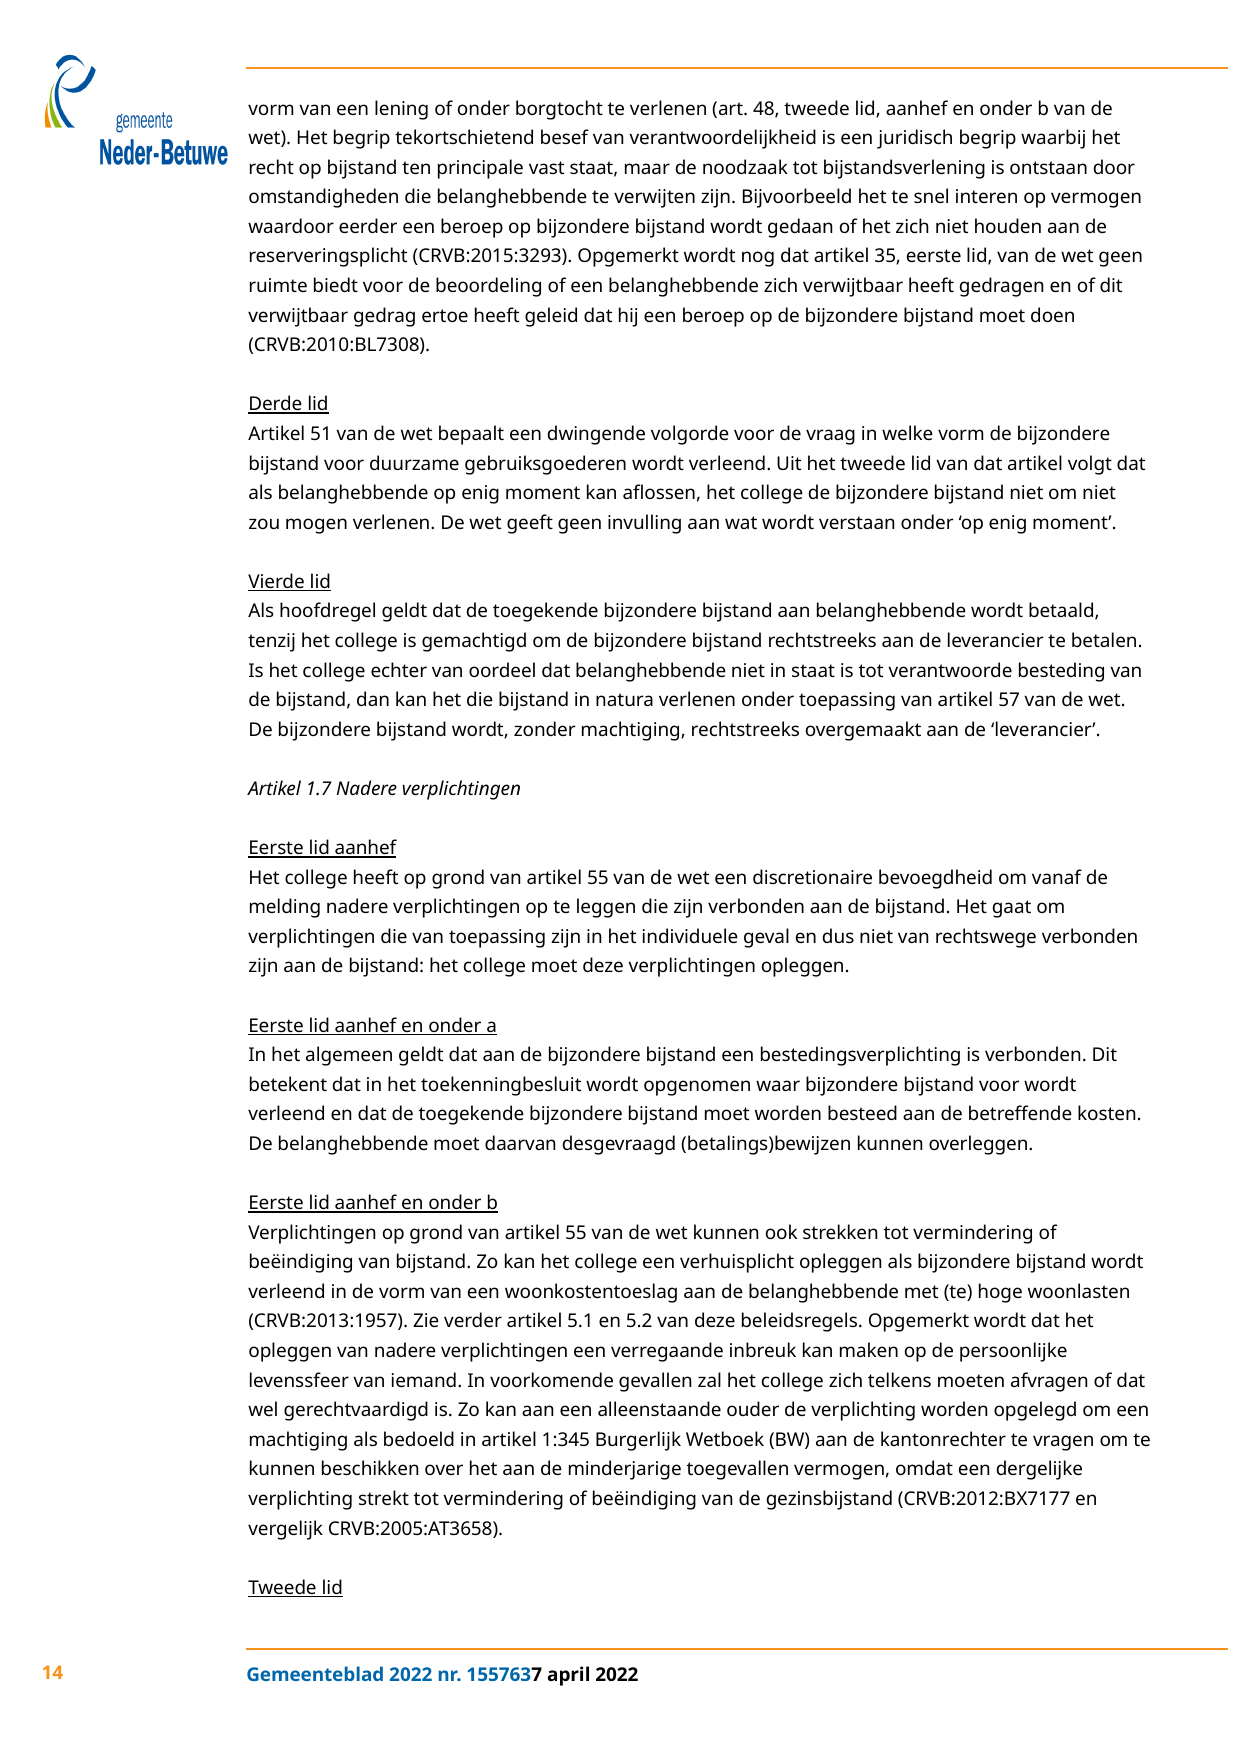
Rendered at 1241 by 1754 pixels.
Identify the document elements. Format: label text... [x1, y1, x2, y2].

picture [41, 47, 231, 172]
text Vierde lid [248, 568, 1152, 594]
text vorm van een lening of onder borgtocht te verlenen (art. 48, tweede lid, aanhef en onder b van de wet). Het begrip tekortschietend besef van verantwoordelijkheid is een juridisch begrip waarbij het recht op bijstand ten principale vast staat, maar de noodzaak tot bijstandsverlening is ontstaan door omstandigheden die belanghebbende te verwijten zijn. Bijvoorbeeld het te snel interen op vermogen waardoor eerder een beroep op bijzondere bijstand wordt gedaan of het zich niet houden aan de reserveringsplicht (CRVB:2015:3293). Opgemerkt wordt nog dat artikel 35, eerste lid, van de wet geen ruimte biedt voor de beoordeling of een belanghebbende zich verwijtbaar heeft gedragen en of dit verwijtbaar gedrag ertoe heeft geleid dat hij een beroep op de bijzondere bijstand moet doen (CRVB:2010:BL7308). [248, 95, 1152, 357]
text Eerste lid aanhef en onder a [248, 1012, 1152, 1038]
text Het college heeft op grond van artikel 55 van de wet een discretionaire bevoegdheid om vanaf de melding nadere verplichtingen op te leggen die zijn verbonden aan de bijstand. Het gaat om verplichtingen die van toepassing zijn in het individuele geval en dus niet van rechtswege verbonden zijn aan de bijstand: het college moet deze verplichtingen opleggen. [248, 864, 1152, 978]
text Verplichtingen op grond van artikel 55 van de wet kunnen ook strekken tot vermindering of beëindiging van bijstand. Zo kan het college een verhuisplicht opleggen als bijzondere bijstand wordt verleend in de vorm van een woonkostentoeslag aan de belanghebbende met (te) hoge woonlasten (CRVB:2013:1957). Zie verder artikel 5.1 en 5.2 van deze beleidsregels. Opgemerkt wordt dat het opleggen van nadere verplichtingen een verregaande inbreuk kan maken op de persoonlijke levenssfeer van iemand. In voorkomende gevallen zal het college zich telkens moeten afvragen of dat wel gerechtvaardigd is. Zo kan aan een alleenstaande ouder de verplichting worden opgelegd om een machtiging als bedoeld in artikel 1:345 Burgerlijk Wetboek (BW) aan de kantonrechter te vragen om te kunnen beschikken over het aan de minderjarige toegevallen vermogen, omdat een dergelijke verplichting strekt tot vermindering of beëindiging van de gezinsbijstand (CRVB:2012:BX7177 en vergelijk CRVB:2005:AT3658). [248, 1219, 1152, 1541]
text Artikel 1.7 Nadere verplichtingen [248, 775, 1152, 801]
text Als hoofdregel geldt dat de toegekende bijzondere bijstand aan belanghebbende wordt betaald, tenzij het college is gemachtigd om de bijzondere bijstand rechtstreeks aan de leverancier te betalen. Is het college echter van oordeel dat belanghebbende niet in staat is tot verantwoorde besteding van de bijstand, dan kan het die bijstand in natura verlenen onder toepassing van artikel 57 van de wet. De bijzondere bijstand wordt, zonder machtiging, rechtstreeks overgemaakt aan de ‘leverancier’. [248, 598, 1152, 742]
text Eerste lid aanhef [248, 834, 1152, 860]
text Eerste lid aanhef en onder b [248, 1189, 1152, 1215]
text Artikel 51 van de wet bepaalt een dwingende volgorde voor de vraag in welke vorm de bijzondere bijstand voor duurzame gebruiksgoederen wordt verleend. Uit het tweede lid van dat artikel volgt dat als belanghebbende op enig moment kan aflossen, het college de bijzondere bijstand niet om niet zou mogen verlenen. De wet geeft geen invulling aan wat wordt verstaan onder ‘op enig moment’. [248, 420, 1152, 535]
text In het algemeen geldt dat aan de bijzondere bijstand een bestedingsverplichting is verbonden. Dit betekent dat in het toekenningbesluit wordt opgenomen waar bijzondere bijstand voor wordt verleend en dat de toegekende bijzondere bijstand moet worden besteed aan de betreffende kosten. De belanghebbende moet daarvan desgevraagd (betalings)bewijzen kunnen overleggen. [248, 1041, 1152, 1156]
text Derde lid [248, 391, 1152, 416]
text Tweede lid [248, 1574, 1152, 1600]
